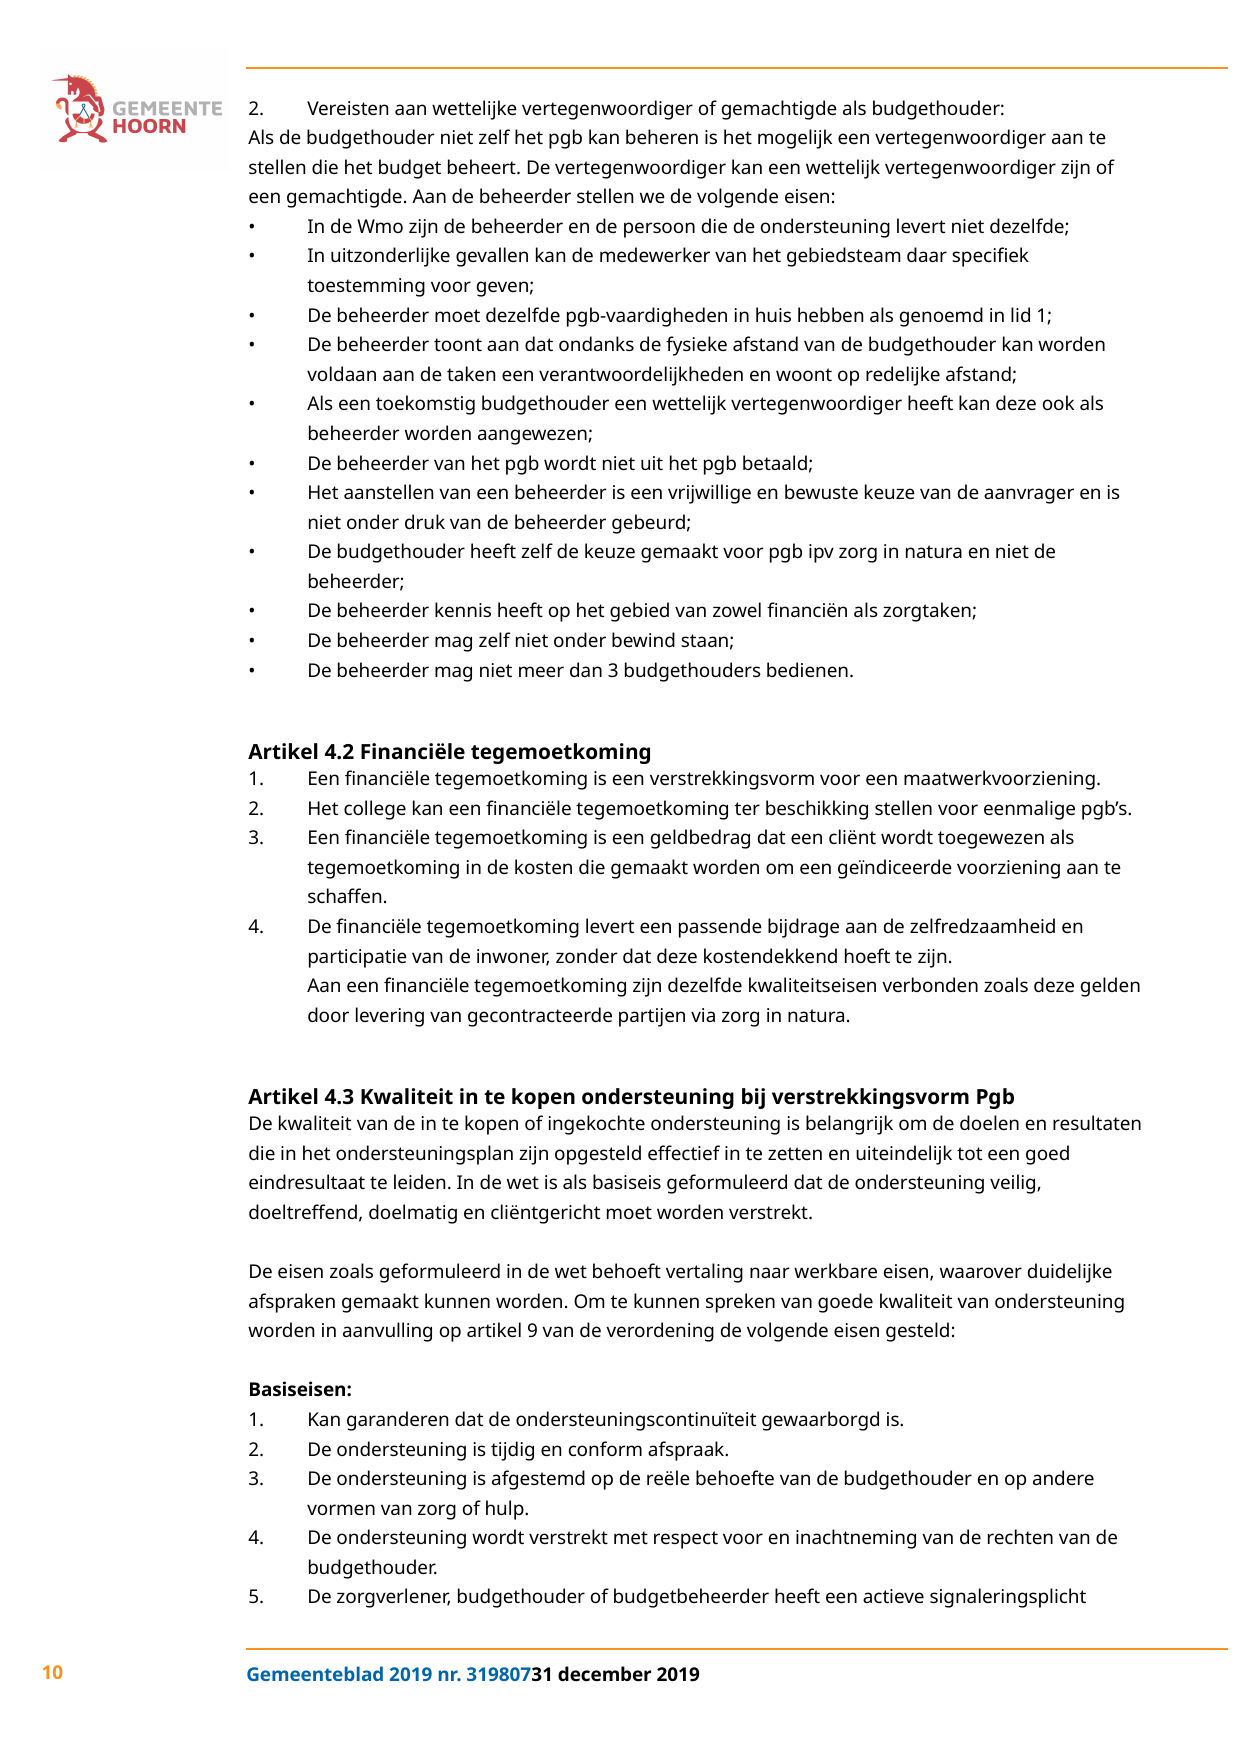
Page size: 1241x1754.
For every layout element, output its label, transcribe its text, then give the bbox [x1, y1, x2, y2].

list De ondersteuning is afgestemd op de reële behoefte van de budgethouder en op andere vormen van zorg of hulp. [248, 1465, 1152, 1521]
list Het aanstellen van een beheerder is een vrijwillige en bewuste keuze van de aanvrager en is niet onder druk van de beheerder gebeurd; [248, 479, 1152, 535]
list Vereisten aan wettelijke vertegenwoordiger of gemachtigde als budgethouder: [248, 95, 1152, 121]
text Basiseisen: [248, 1377, 1152, 1402]
list Als een toekomstig budgethouder een wettelijk vertegenwoordiger heeft kan deze ook als beheerder worden aangewezen; [248, 391, 1152, 446]
text De kwaliteit van de in te kopen of ingekochte ondersteuning is belangrijk om de doelen en resultaten die in het ondersteuningsplan zijn opgesteld effectief in te zetten en uiteindelijk tot een goed eindresultaat te leiden. In de wet is als basiseis geformuleerd dat de ondersteuning veilig, doeltreffend, doelmatig en cliëntgericht moet worden verstrekt. [248, 1110, 1152, 1225]
list De ondersteuning wordt verstrekt met respect voor en inachtneming van de rechten van de budgethouder. [248, 1524, 1152, 1580]
picture [41, 47, 231, 172]
list De ondersteuning is tijdig en conform afspraak. [248, 1436, 1152, 1462]
list De financiële tegemoetkoming levert een passende bijdrage aan de zelfredzaamheid en participatie van de inwoner, zonder dat deze kostendekkend hoeft te zijn. [248, 913, 1152, 968]
text Als de budgethouder niet zelf het pgb kan beheren is het mogelijk een vertegenwoordiger aan te stellen die het budget beheert. De vertegenwoordiger kan een wettelijk vertegenwoordiger zijn of een gemachtigde. Aan de beheerder stellen we de volgende eisen: [248, 124, 1152, 209]
list De beheerder kennis heeft op het gebied van zowel financiën als zorgtaken; [248, 598, 1152, 623]
list De beheerder moet dezelfde pgb-vaardigheden in huis hebben als genoemd in lid 1; [248, 302, 1152, 328]
text De eisen zoals geformuleerd in de wet behoeft vertaling naar werkbare eisen, waarover duidelijke afspraken gemaakt kunnen worden. Om te kunnen spreken van goede kwaliteit van ondersteuning worden in aanvulling op artikel 9 van de verordening de volgende eisen gesteld: [248, 1258, 1152, 1343]
list In uitzonderlijke gevallen kan de medewerker van het gebiedsteam daar specifiek toestemming voor geven; [248, 243, 1152, 298]
list De beheerder mag zelf niet onder bewind staan; [248, 627, 1152, 653]
list De zorgverlener, budgethouder of budgetbeheerder heeft een actieve signaleringsplicht [248, 1584, 1152, 1609]
list De beheerder mag niet meer dan 3 budgethouders bedienen. [248, 657, 1152, 683]
list Een financiële tegemoetkoming is een verstrekkingsvorm voor een maatwerkvoorziening. [248, 765, 1152, 791]
list De beheerder toont aan dat ondanks de fysieke afstand van de budgethouder kan worden voldaan aan de taken een verantwoordelijkheden en woont op redelijke afstand; [248, 331, 1152, 387]
list In de Wmo zijn de beheerder en de persoon die de ondersteuning levert niet dezelfde; [248, 213, 1152, 239]
list Aan een financiële tegemoetkoming zijn dezelfde kwaliteitseisen verbonden zoals deze gelden door levering van gecontracteerde partijen via zorg in natura. [248, 972, 1152, 1028]
text Artikel 4.3 Kwaliteit in te kopen ondersteuning bij verstrekkingsvorm Pgb [248, 1082, 1152, 1110]
list Het college kan een financiële tegemoetkoming ter beschikking stellen voor eenmalige pgb’s. [248, 795, 1152, 821]
list Een financiële tegemoetkoming is een geldbedrag dat een cliënt wordt toegewezen als tegemoetkoming in de kosten die gemaakt worden om een geïndiceerde voorziening aan te schaffen. [248, 824, 1152, 909]
list De budgethouder heeft zelf de keuze gemaakt voor pgb ipv zorg in natura en niet de beheerder; [248, 538, 1152, 594]
list De beheerder van het pgb wordt niet uit het pgb betaald; [248, 450, 1152, 476]
list Kan garanderen dat de ondersteuningscontinuïteit gewaarborgd is. [248, 1406, 1152, 1432]
text Artikel 4.2 Financiële tegemoetkoming [248, 737, 1152, 765]
